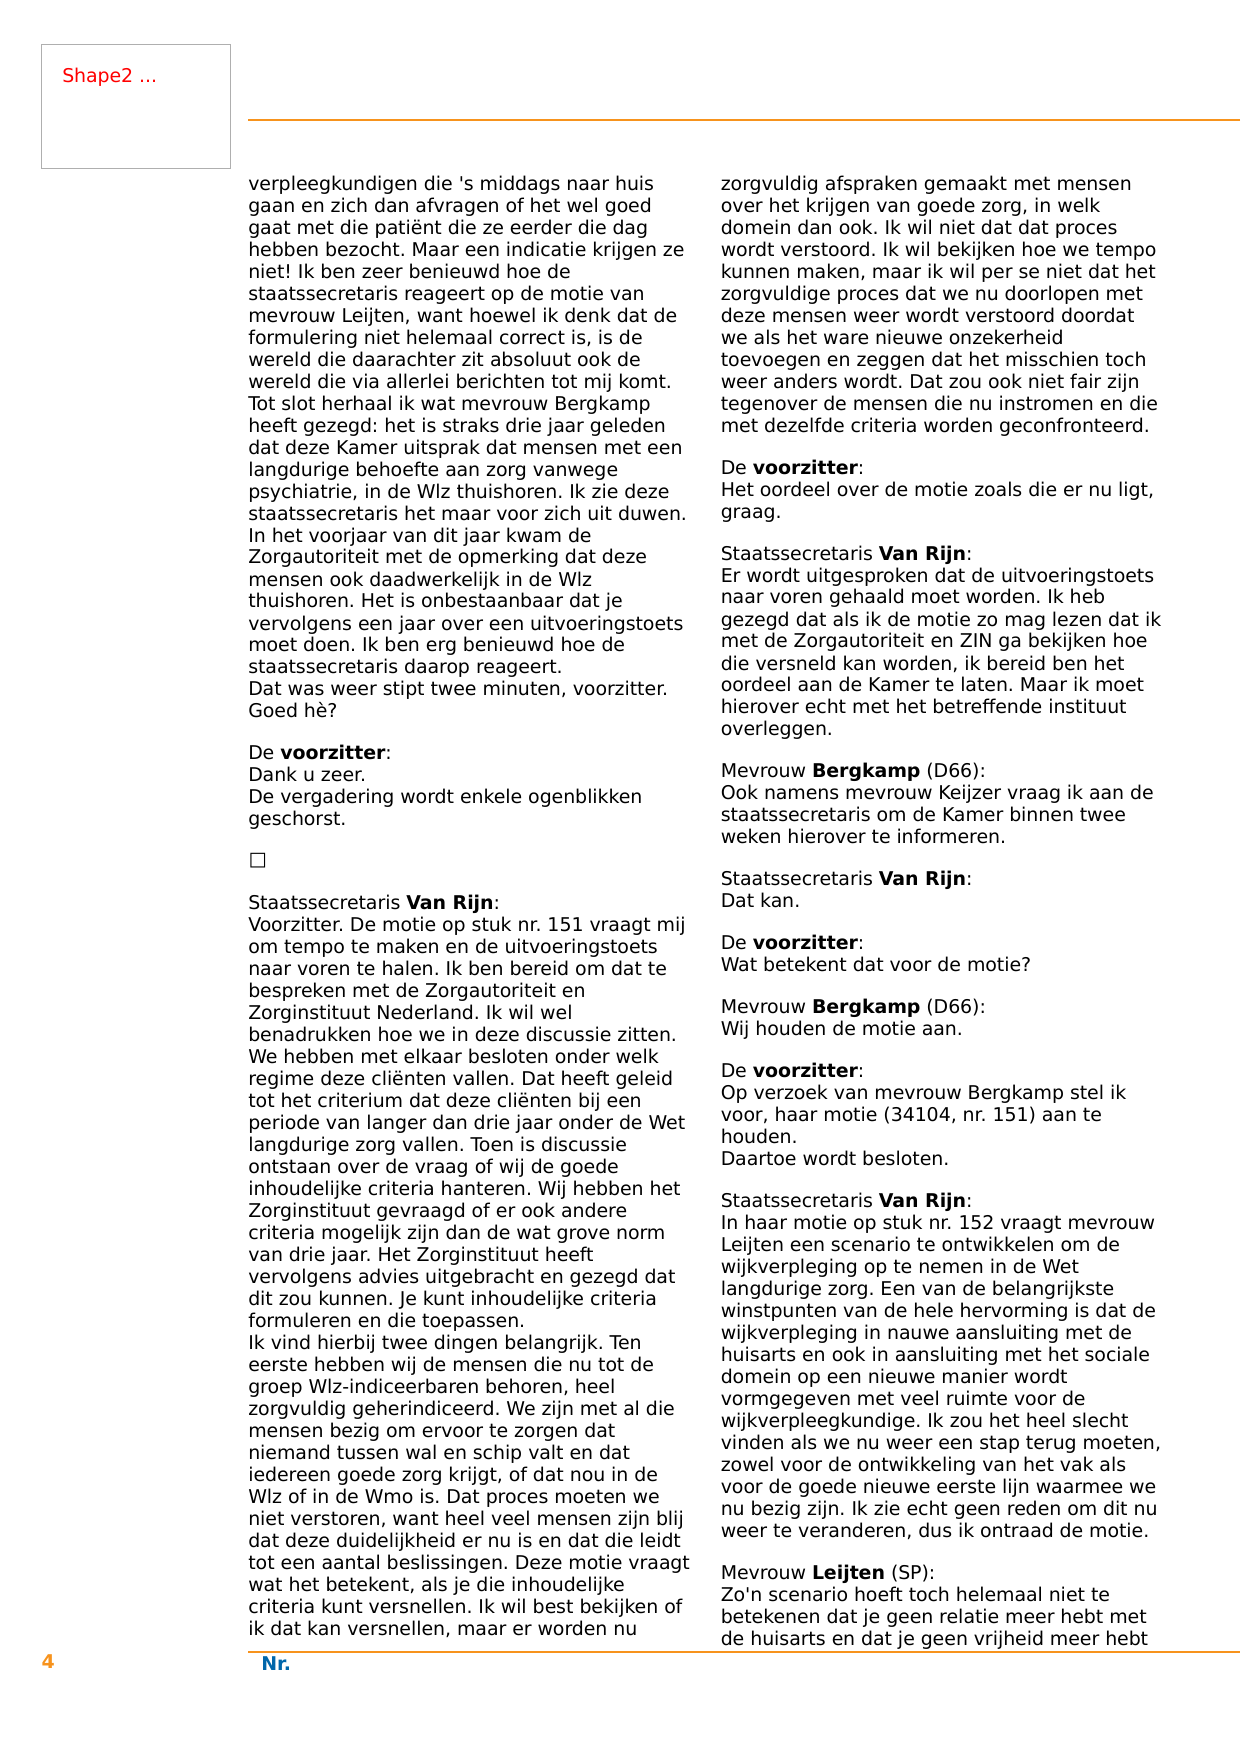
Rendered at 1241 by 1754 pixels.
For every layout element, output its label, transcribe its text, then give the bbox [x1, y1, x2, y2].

text Tot slot herhaal ik wat mevrouw Bergkamp heeft gezegd: het is straks drie jaar geleden dat deze Kamer uitsprak dat mensen met een langdurige behoefte aan zorg vanwege psychiatrie, in de Wlz thuishoren. Ik zie deze staatssecretaris het maar voor zich uit duwen. In het voorjaar van dit jaar kwam de Zorgautoriteit met de opmerking dat deze mensen ook daadwerkelijk in de Wlz thuishoren. Het is onbestaanbaar dat je vervolgens een jaar over een uitvoeringstoets moet doen. Ik ben erg benieuwd hoe de staatssecretaris daarop reageert. [248, 393, 691, 678]
text De voorzitter: [721, 932, 1163, 954]
text In haar motie op stuk nr. 152 vraagt mevrouw Leijten een scenario te ontwikkelen om de wijkverpleging op te nemen in de Wet langdurige zorg. Een van de belangrijkste winstpunten van de hele hervorming is dat de wijkverpleging in nauwe aansluiting met de huisarts en ook in aansluiting met het sociale domein op een nieuwe manier wordt vormgegeven met veel ruimte voor de wijkverpleegkundige. Ik zou het heel slecht vinden als we nu weer een stap terug moeten, zowel voor de ontwikkeling van het vak als voor de goede nieuwe eerste lijn waarmee we nu bezig zijn. Ik zie echt geen reden om dit nu weer te veranderen, dus ik ontraad de motie. [721, 1212, 1163, 1542]
text verpleegkundigen die 's middags naar huis gaan en zich dan afvragen of het wel goed gaat met die patiënt die ze eerder die dag hebben bezocht. Maar een indicatie krijgen ze niet! Ik ben zeer benieuwd hoe de staatssecretaris reageert op de motie van mevrouw Leijten, want hoewel ik denk dat de formulering niet helemaal correct is, is de wereld die daarachter zit absoluut ook de wereld die via allerlei berichten tot mij komt. [248, 173, 691, 393]
text Op verzoek van mevrouw Bergkamp stel ik voor, haar motie (34104, nr. 151) aan te houden. [721, 1082, 1163, 1148]
text Mevrouw Leijten (SP): [721, 1562, 1163, 1584]
text Er wordt uitgesproken dat de uitvoeringstoets naar voren gehaald moet worden. Ik heb gezegd dat als ik de motie zo mag lezen dat ik met de Zorgautoriteit en ZIN ga bekijken hoe die versneld kan worden, ik bereid ben het oordeel aan de Kamer te laten. Maar ik moet hierover echt met het betreffende instituut overleggen. [721, 564, 1163, 740]
text De vergadering wordt enkele ogenblikken geschorst. [248, 786, 691, 830]
text Dat was weer stipt twee minuten, voorzitter. Goed hè? [248, 678, 691, 722]
text De voorzitter: [721, 1060, 1163, 1082]
text De voorzitter: [248, 742, 691, 764]
text Dank u zeer. [248, 764, 691, 786]
text Staatssecretaris Van Rijn: [721, 868, 1163, 890]
text Daartoe wordt besloten. [721, 1148, 1163, 1170]
text Het oordeel over de motie zoals die er nu ligt, graag. [721, 478, 1163, 522]
text Mevrouw Bergkamp (D66): [721, 760, 1163, 782]
text Ik vind hierbij twee dingen belangrijk. Ten eerste hebben wij de mensen die nu tot de groep Wlz-indiceerbaren behoren, heel zorgvuldig geherindiceerd. We zijn met al die mensen bezig om ervoor te zorgen dat niemand tussen wal en schip valt en dat iedereen goede zorg krijgt, of dat nou in de Wlz of in de Wmo is. Dat proces moeten we niet verstoren, want heel veel mensen zijn blij dat deze duidelijkheid er nu is en dat die leidt tot een aantal beslissingen. Deze motie vraagt wat het betekent, als je die inhoudelijke criteria kunt versnellen. Ik wil best bekijken of ik dat kan versnellen, maar er worden nu [248, 1332, 691, 1639]
text Staatssecretaris Van Rijn: [721, 1190, 1163, 1212]
text Wat betekent dat voor de motie? [721, 954, 1163, 976]
text De voorzitter: [721, 457, 1163, 478]
text Staatssecretaris Van Rijn: [721, 542, 1163, 564]
text Zo'n scenario hoeft toch helemaal niet te betekenen dat je geen relatie meer hebt met de huisarts en dat je geen vrijheid meer hebt [721, 1584, 1163, 1649]
text Dat kan. [721, 890, 1163, 912]
text zorgvuldig afspraken gemaakt met mensen over het krijgen van goede zorg, in welk domein dan ook. Ik wil niet dat dat proces wordt verstoord. Ik wil bekijken hoe we tempo kunnen maken, maar ik wil per se niet dat het zorgvuldige proces dat we nu doorlopen met deze mensen weer wordt verstoord doordat we als het ware nieuwe onzekerheid toevoegen en zeggen dat het misschien toch weer anders wordt. Dat zou ook niet fair zijn tegenover de mensen die nu instromen en die met dezelfde criteria worden geconfronteerd. [721, 173, 1163, 437]
text ⬜ [248, 850, 691, 872]
text Staatssecretaris Van Rijn: [248, 892, 691, 914]
text Ook namens mevrouw Keijzer vraag ik aan de staatssecretaris om de Kamer binnen twee weken hierover te informeren. [721, 782, 1163, 848]
text Mevrouw Bergkamp (D66): [721, 996, 1163, 1018]
text Voorzitter. De motie op stuk nr. 151 vraagt mij om tempo te maken en de uitvoeringstoets naar voren te halen. Ik ben bereid om dat te bespreken met de Zorgautoriteit en Zorginstituut Nederland. Ik wil wel benadrukken hoe we in deze discussie zitten. We hebben met elkaar besloten onder welk regime deze cliënten vallen. Dat heeft geleid tot het criterium dat deze cliënten bij een periode van langer dan drie jaar onder de Wet langdurige zorg vallen. Toen is discussie ontstaan over de vraag of wij de goede inhoudelijke criteria hanteren. Wij hebben het Zorginstituut gevraagd of er ook andere criteria mogelijk zijn dan de wat grove norm van drie jaar. Het Zorginstituut heeft vervolgens advies uitgebracht en gezegd dat dit zou kunnen. Je kunt inhoudelijke criteria formuleren en die toepassen. [248, 914, 691, 1332]
text Wij houden de motie aan. [721, 1018, 1163, 1040]
